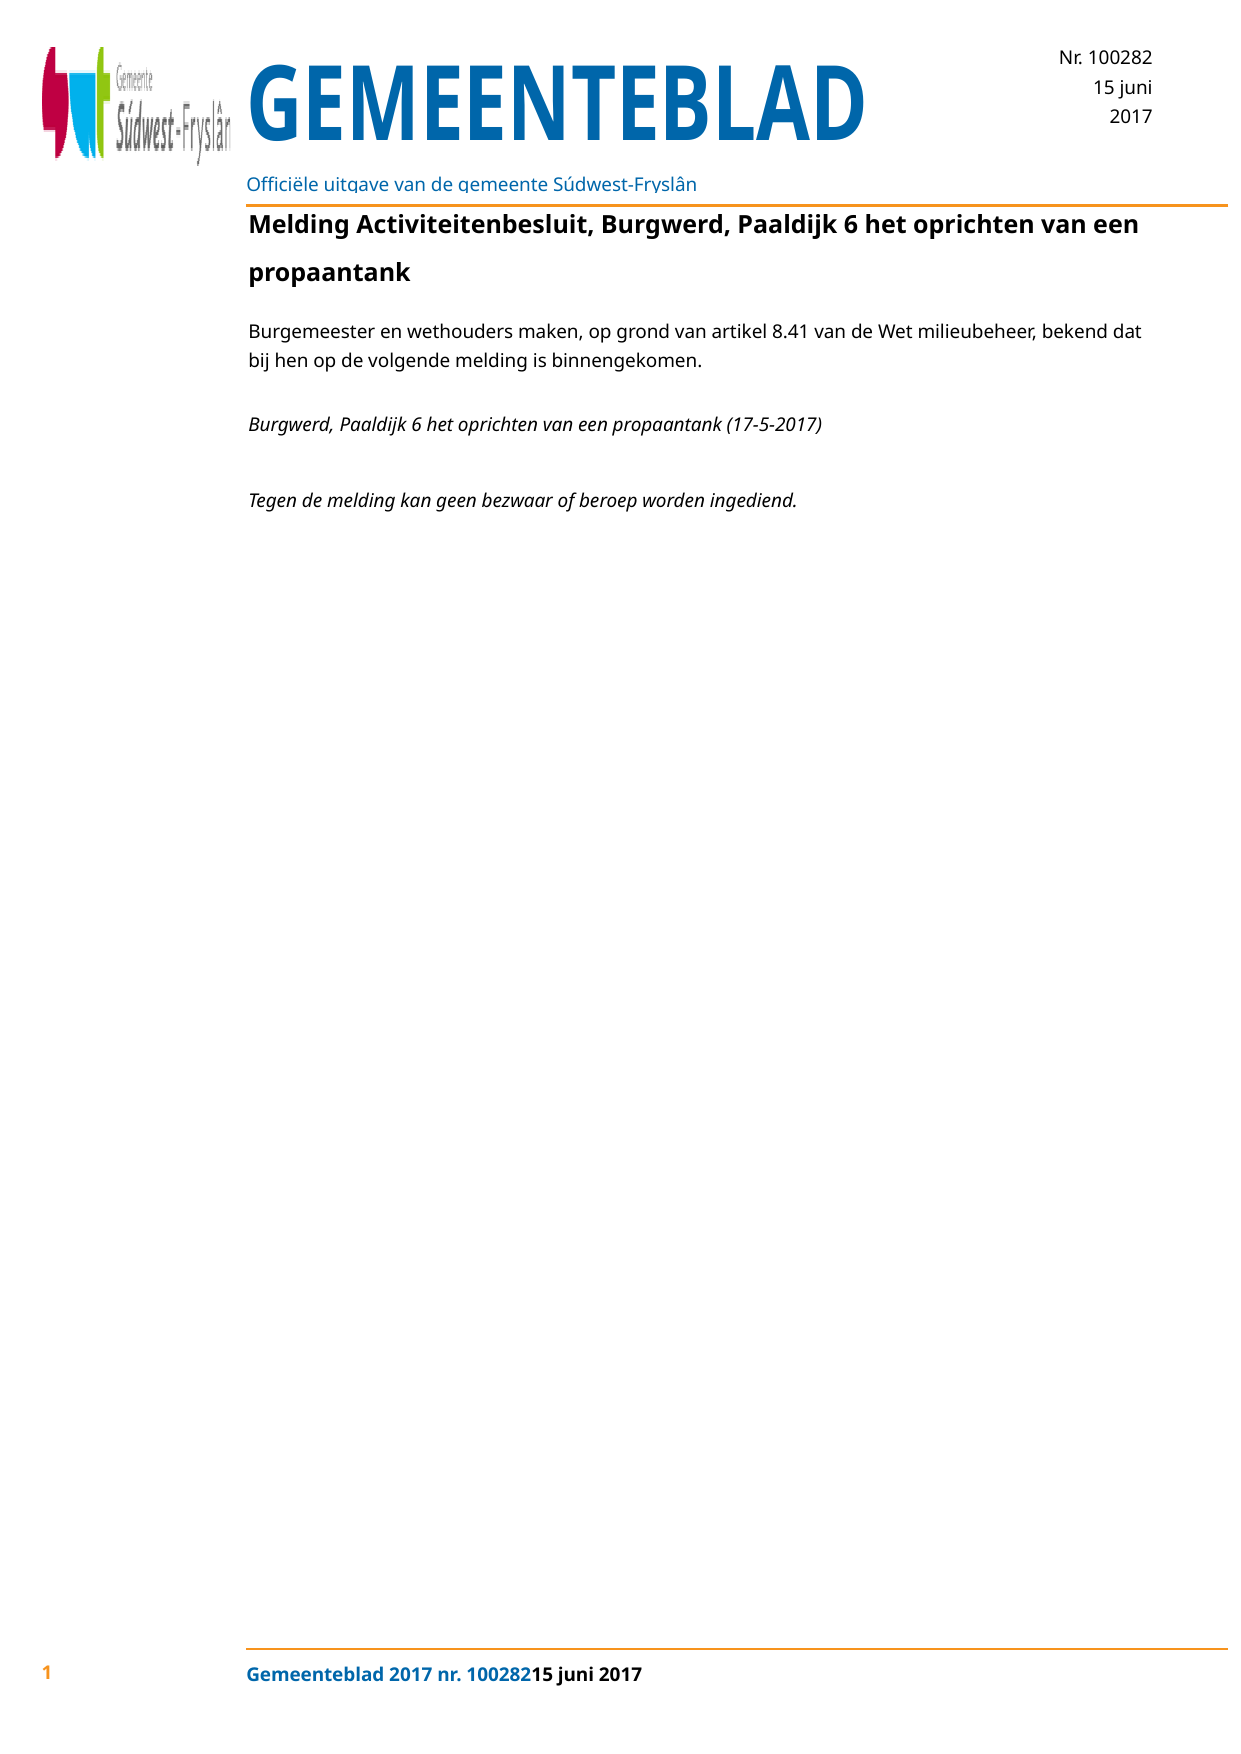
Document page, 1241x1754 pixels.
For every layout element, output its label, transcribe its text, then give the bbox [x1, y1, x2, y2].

text Melding Activiteitenbesluit, Burgwerd, Paaldijk 6 het oprichten van een propaantank [248, 207, 1152, 288]
text Burgemeester en wethouders maken, op grond van artikel 8.41 van de Wet milieubeheer, bekend dat bij hen op de volgende melding is binnengekomen. [248, 318, 1152, 373]
text Tegen de melding kan geen bezwaar of beroep worden ingediend. [248, 488, 1152, 513]
picture [41, 47, 231, 172]
text Burgwerd, Paaldijk 6 het oprichten van een propaantank (17-5-2017) [248, 411, 1152, 437]
